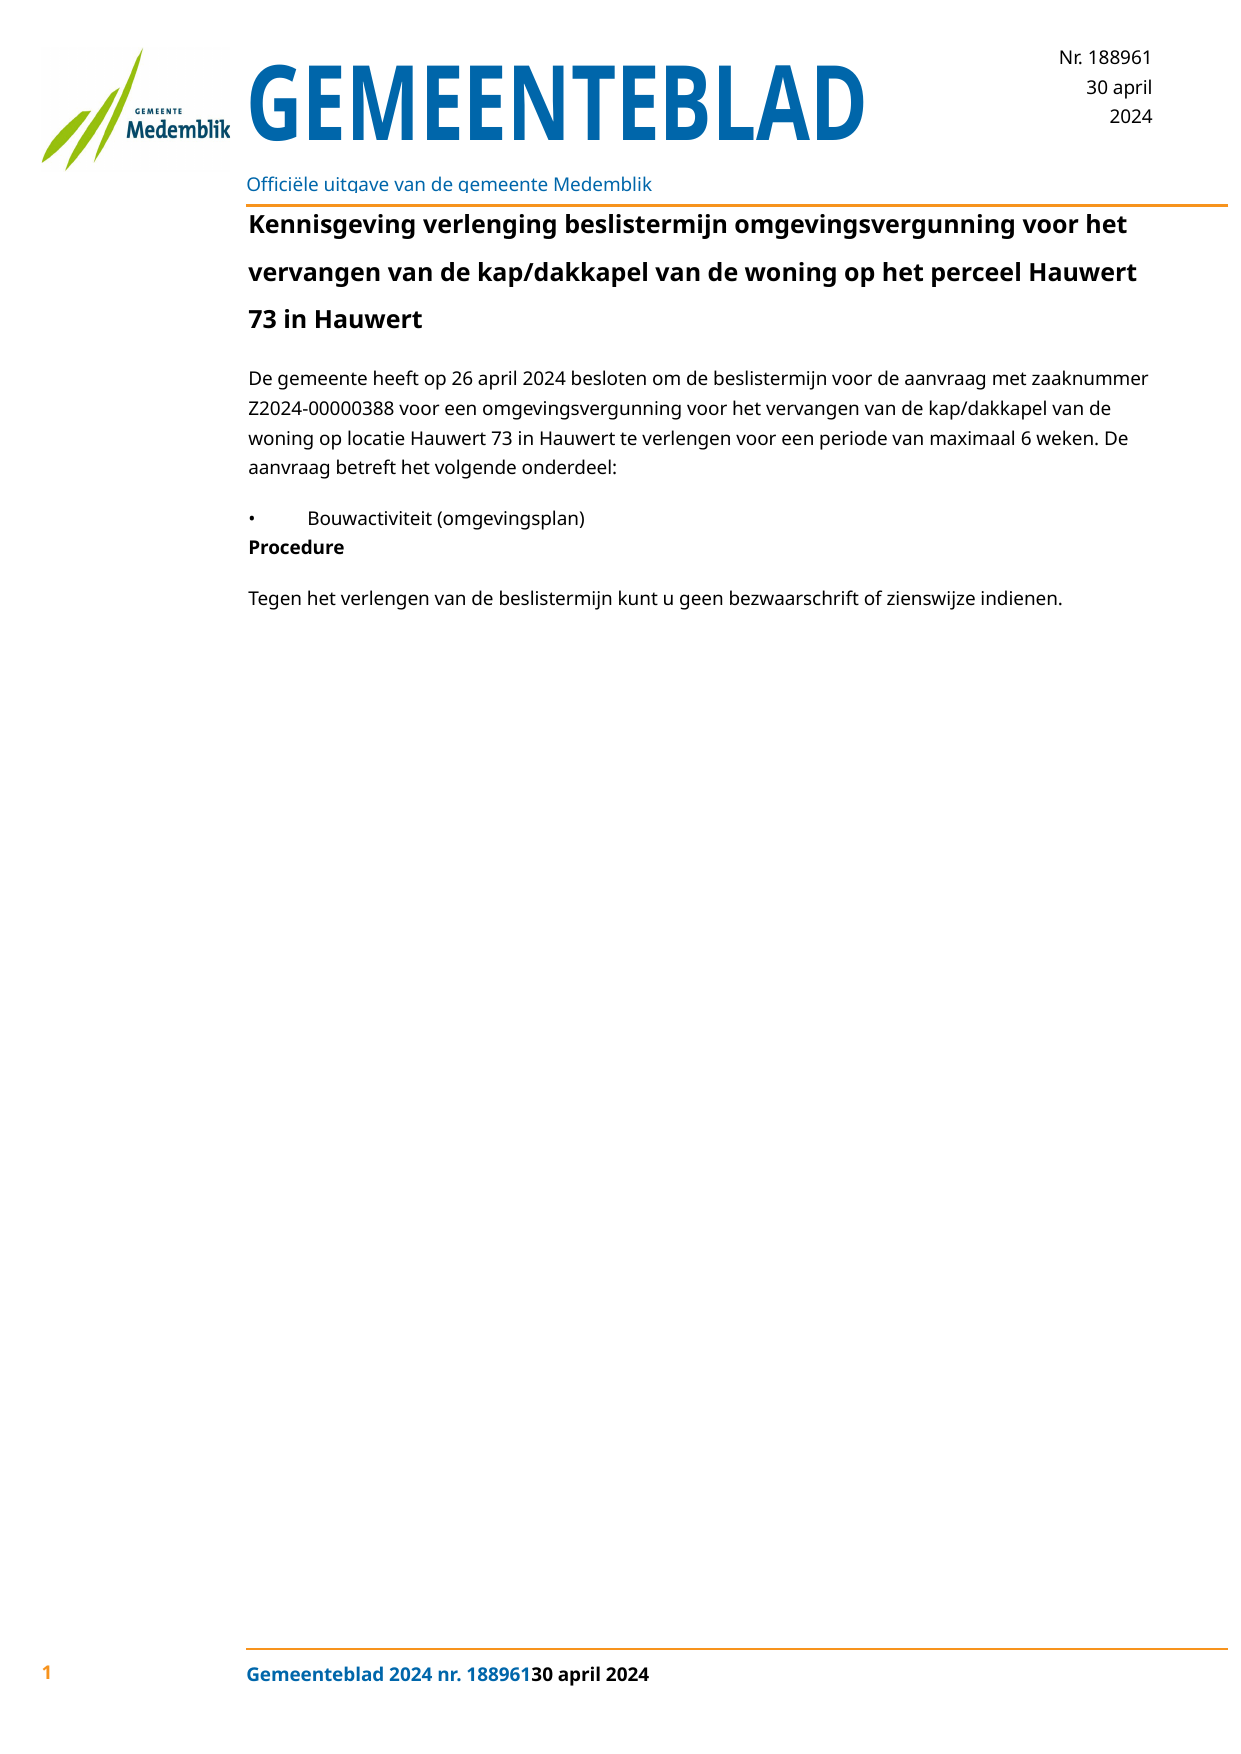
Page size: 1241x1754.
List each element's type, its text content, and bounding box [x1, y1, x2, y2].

picture [41, 47, 231, 172]
text Kennisgeving verlenging beslistermijn omgevingsvergunning voor het vervangen van de kap/dakkapel van de woning op het perceel Hauwert 73 in Hauwert [248, 207, 1152, 336]
text Tegen het verlengen van de beslistermijn kunt u geen bezwaarschrift of zienswijze indienen. [248, 585, 1152, 610]
list Bouwactiviteit (omgevingsplan) [248, 505, 1152, 530]
text Procedure [248, 534, 1152, 560]
text De gemeente heeft op 26 april 2024 besloten om de beslistermijn voor de aanvraag met zaaknummer Z2024-00000388 voor een omgevingsvergunning voor het vervangen van de kap/dakkapel van de woning op locatie Hauwert 73 in Hauwert te verlengen voor een periode van maximaal 6 weken. De aanvraag betreft het volgende onderdeel: [248, 366, 1152, 480]
